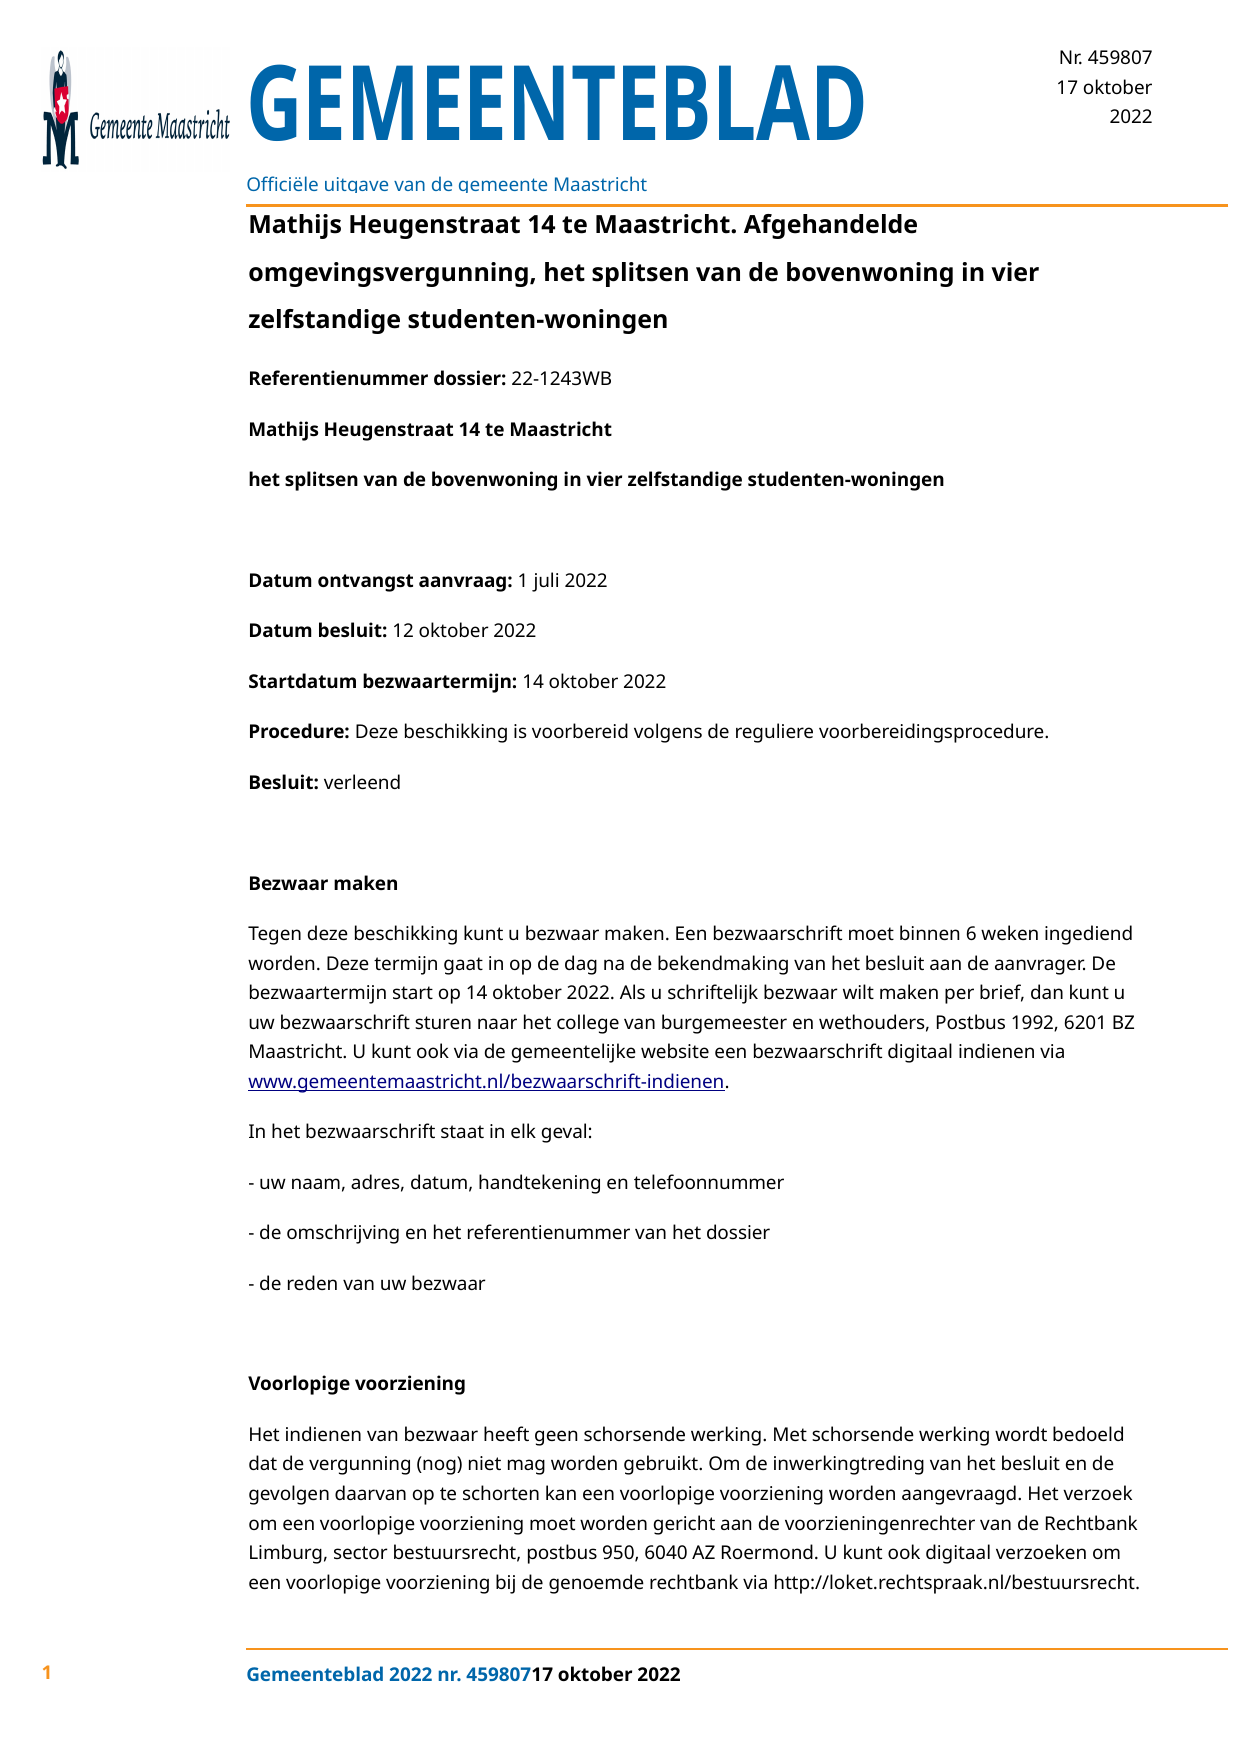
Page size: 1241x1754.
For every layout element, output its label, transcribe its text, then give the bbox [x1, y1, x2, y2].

text Besluit: verleend [248, 769, 1152, 794]
text In het bezwaarschrift staat in elk geval: [248, 1118, 1152, 1144]
text Mathijs Heugenstraat 14 te Maastricht. Afgehandelde omgevingsvergunning, het splitsen van de bovenwoning in vier zelfstandige studenten-woningen [248, 207, 1152, 336]
text - uw naam, adres, datum, handtekening en telefoonnummer [248, 1169, 1152, 1194]
text - de omschrijving en het referentienummer van het dossier [248, 1219, 1152, 1245]
picture [41, 47, 231, 172]
text - de reden van uw bezwaar [248, 1270, 1152, 1295]
text Procedure: Deze beschikking is voorbereid volgens de reguliere voorbereidingsprocedure. [248, 718, 1152, 744]
text Tegen deze beschikking kunt u bezwaar maken. Een bezwaarschrift moet binnen 6 weken ingediend worden. Deze termijn gaat in op de dag na de bekendmaking van het besluit aan de aanvrager. De bezwaartermijn start op 14 oktober 2022. Als u schriftelijk bezwaar wilt maken per brief, dan kunt u uw bezwaarschrift sturen naar het college van burgemeester en wethouders, Postbus 1992, 6201 BZ Maastricht. U kunt ook via de gemeentelijke website een bezwaarschrift digitaal indienen via www.gemeentemaastricht.nl/bezwaarschrift-indienen. [248, 920, 1152, 1094]
text Datum ontvangst aanvraag: 1 juli 2022 [248, 567, 1152, 593]
text Mathijs Heugenstraat 14 te Maastricht [248, 416, 1152, 442]
text Voorlopige voorziening [248, 1371, 1152, 1396]
text Het indienen van bezwaar heeft geen schorsende werking. Met schorsende werking wordt bedoeld dat de vergunning (nog) niet mag worden gebruikt. Om de inwerkingtreding van het besluit en de gevolgen daarvan op te schorten kan een voorlopige voorziening worden aangevraagd. Het verzoek om een voorlopige voorziening moet worden gericht aan de voorzieningenrechter van de Rechtbank Limburg, sector bestuursrecht, postbus 950, 6040 AZ Roermond. U kunt ook digitaal verzoeken om een voorlopige voorziening bij de genoemde rechtbank via http://loket.rechtspraak.nl/bestuursrecht. [248, 1421, 1152, 1594]
text Referentienummer dossier: 22-1243WB [248, 366, 1152, 391]
text het splitsen van de bovenwoning in vier zelfstandige studenten-woningen [248, 466, 1152, 492]
text Startdatum bezwaartermijn: 14 oktober 2022 [248, 668, 1152, 694]
text Datum besluit: 12 oktober 2022 [248, 618, 1152, 643]
text Bezwaar maken [248, 870, 1152, 895]
